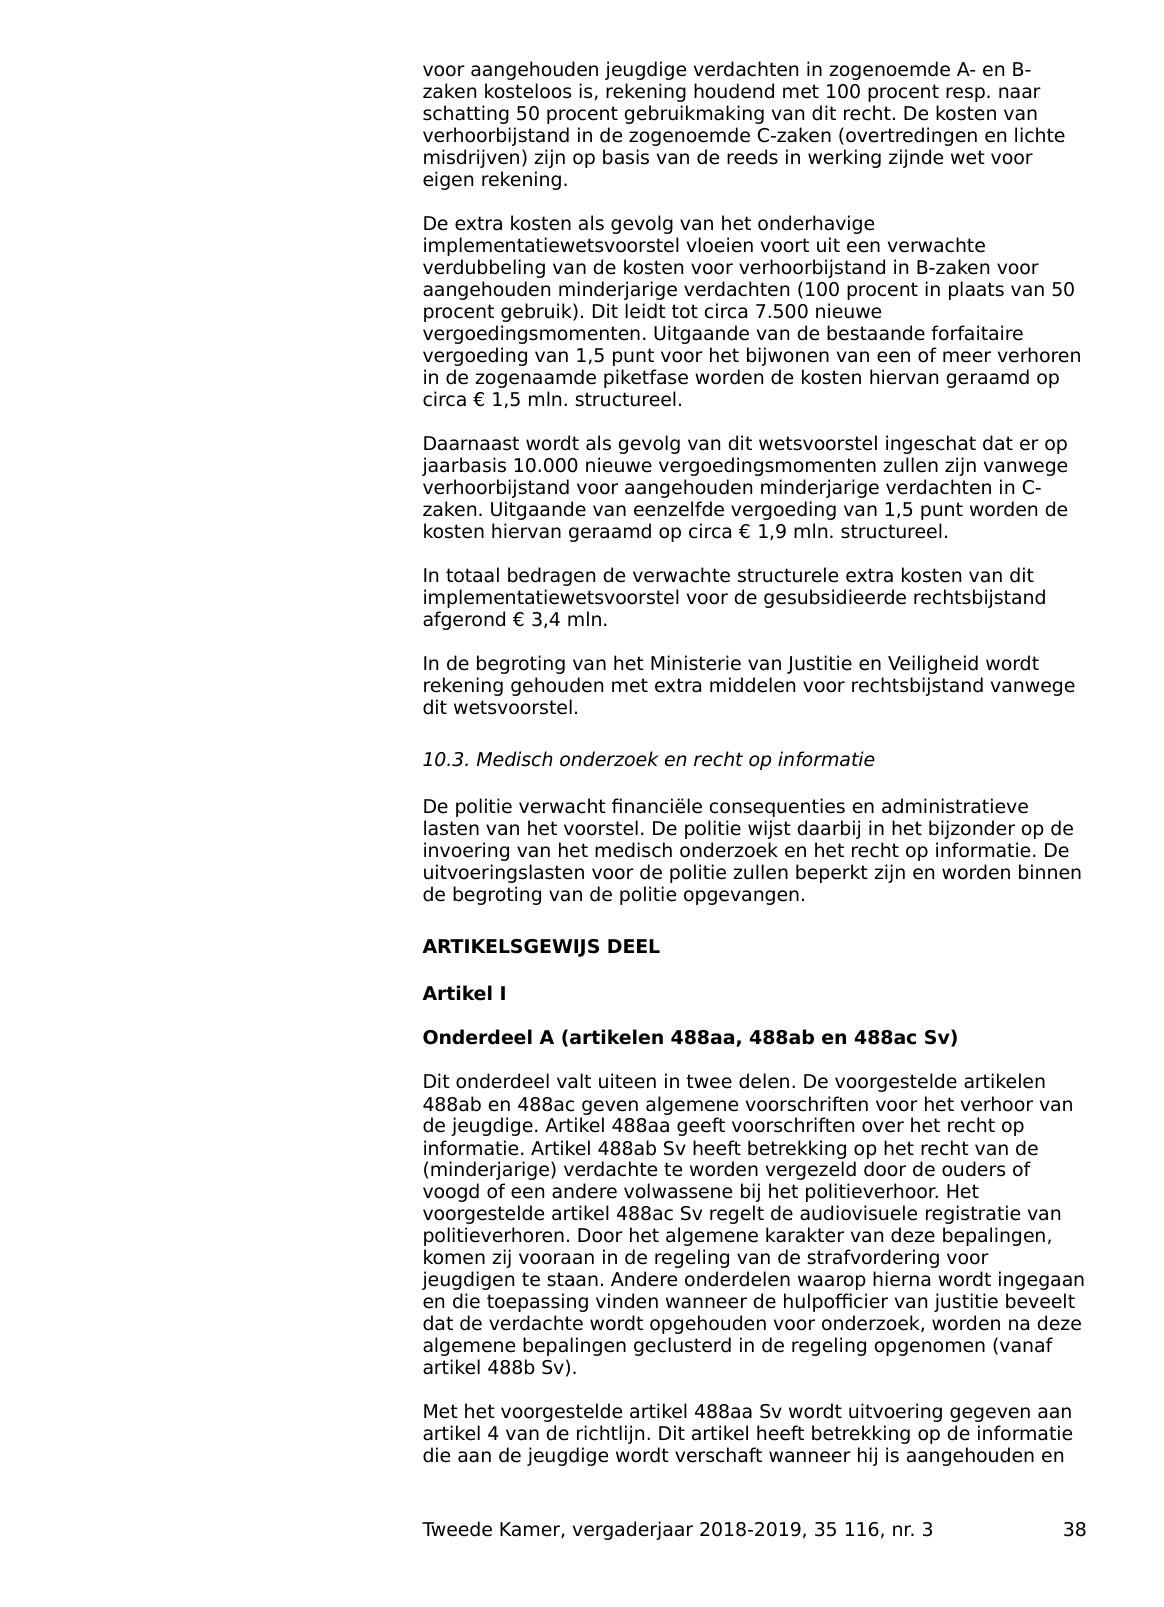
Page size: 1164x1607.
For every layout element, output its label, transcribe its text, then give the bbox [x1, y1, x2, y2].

subtitle 10.3. Medisch onderzoek en recht op informatie [422, 749, 1087, 771]
subtitle Onderdeel A (artikelen 488aa, 488ab en 488ac Sv) [422, 1027, 1087, 1049]
subtitle Artikel I [422, 983, 1087, 1005]
text De politie verwacht financiële consequenties en administratieve lasten van het voorstel. De politie wijst daarbij in het bijzonder op de invoering van het medisch onderzoek en het recht op informatie. De uitvoeringslasten voor de politie zullen beperkt zijn en worden binnen de begroting van de politie opgevangen. [422, 796, 1087, 906]
text Met het voorgestelde artikel 488aa Sv wordt uitvoering gegeven aan artikel 4 van de richtlijn. Dit artikel heeft betrekking op de informatie die aan de jeugdige wordt verschaft wanneer hij is aangehouden en [422, 1401, 1087, 1467]
text De extra kosten als gevolg van het onderhavige implementatiewetsvoorstel vloeien voort uit een verwachte verdubbeling van de kosten voor verhoorbijstand in B-zaken voor aangehouden minderjarige verdachten (100 procent in plaats van 50 procent gebruik). Dit leidt tot circa 7.500 nieuwe vergoedingsmomenten. Uitgaande van de bestaande forfaitaire vergoeding van 1,5 punt voor het bijwonen van een of meer verhoren in de zogenaamde piketfase worden de kosten hiervan geraamd op circa € 1,5 mln. structureel. [422, 213, 1087, 411]
text voor aangehouden jeugdige verdachten in zogenoemde A- en B-zaken kosteloos is, rekening houdend met 100 procent resp. naar schatting 50 procent gebruikmaking van dit recht. De kosten van verhoorbijstand in de zogenoemde C-zaken (overtredingen en lichte misdrijven) zijn op basis van de reeds in werking zijnde wet voor eigen rekening. [422, 59, 1087, 191]
text In totaal bedragen de verwachte structurele extra kosten van dit implementatiewetsvoorstel voor de gesubsidieerde rechtsbijstand afgerond € 3,4 mln. [422, 565, 1087, 631]
text Dit onderdeel valt uiteen in twee delen. De voorgestelde artikelen 488ab en 488ac geven algemene voorschriften voor het verhoor van de jeugdige. Artikel 488aa geeft voorschriften over het recht op informatie. Artikel 488ab Sv heeft betrekking op het recht van de (minderjarige) verdachte te worden vergezeld door de ouders of voogd of een andere volwassene bij het politieverhoor. Het voorgestelde artikel 488ac Sv regelt de audiovisuele registratie van politieverhoren. Door het algemene karakter van deze bepalingen, komen zij vooraan in de regeling van de strafvordering voor jeugdigen te staan. Andere onderdelen waarop hierna wordt ingegaan en die toepassing vinden wanneer de hulpofficier van justitie beveelt dat de verdachte wordt opgehouden voor onderzoek, worden na deze algemene bepalingen geclusterd in de regeling opgenomen (vanaf artikel 488b Sv). [422, 1071, 1087, 1379]
text In de begroting van het Ministerie van Justitie en Veiligheid wordt rekening gehouden met extra middelen voor rechtsbijstand vanwege dit wetsvoorstel. [422, 653, 1087, 719]
text Daarnaast wordt als gevolg van dit wetsvoorstel ingeschat dat er op jaarbasis 10.000 nieuwe vergoedingsmomenten zullen zijn vanwege verhoorbijstand voor aangehouden minderjarige verdachten in C-zaken. Uitgaande van eenzelfde vergoeding van 1,5 punt worden de kosten hiervan geraamd op circa € 1,9 mln. structureel. [422, 433, 1087, 543]
subtitle ARTIKELSGEWIJS DEEL [422, 936, 1087, 958]
